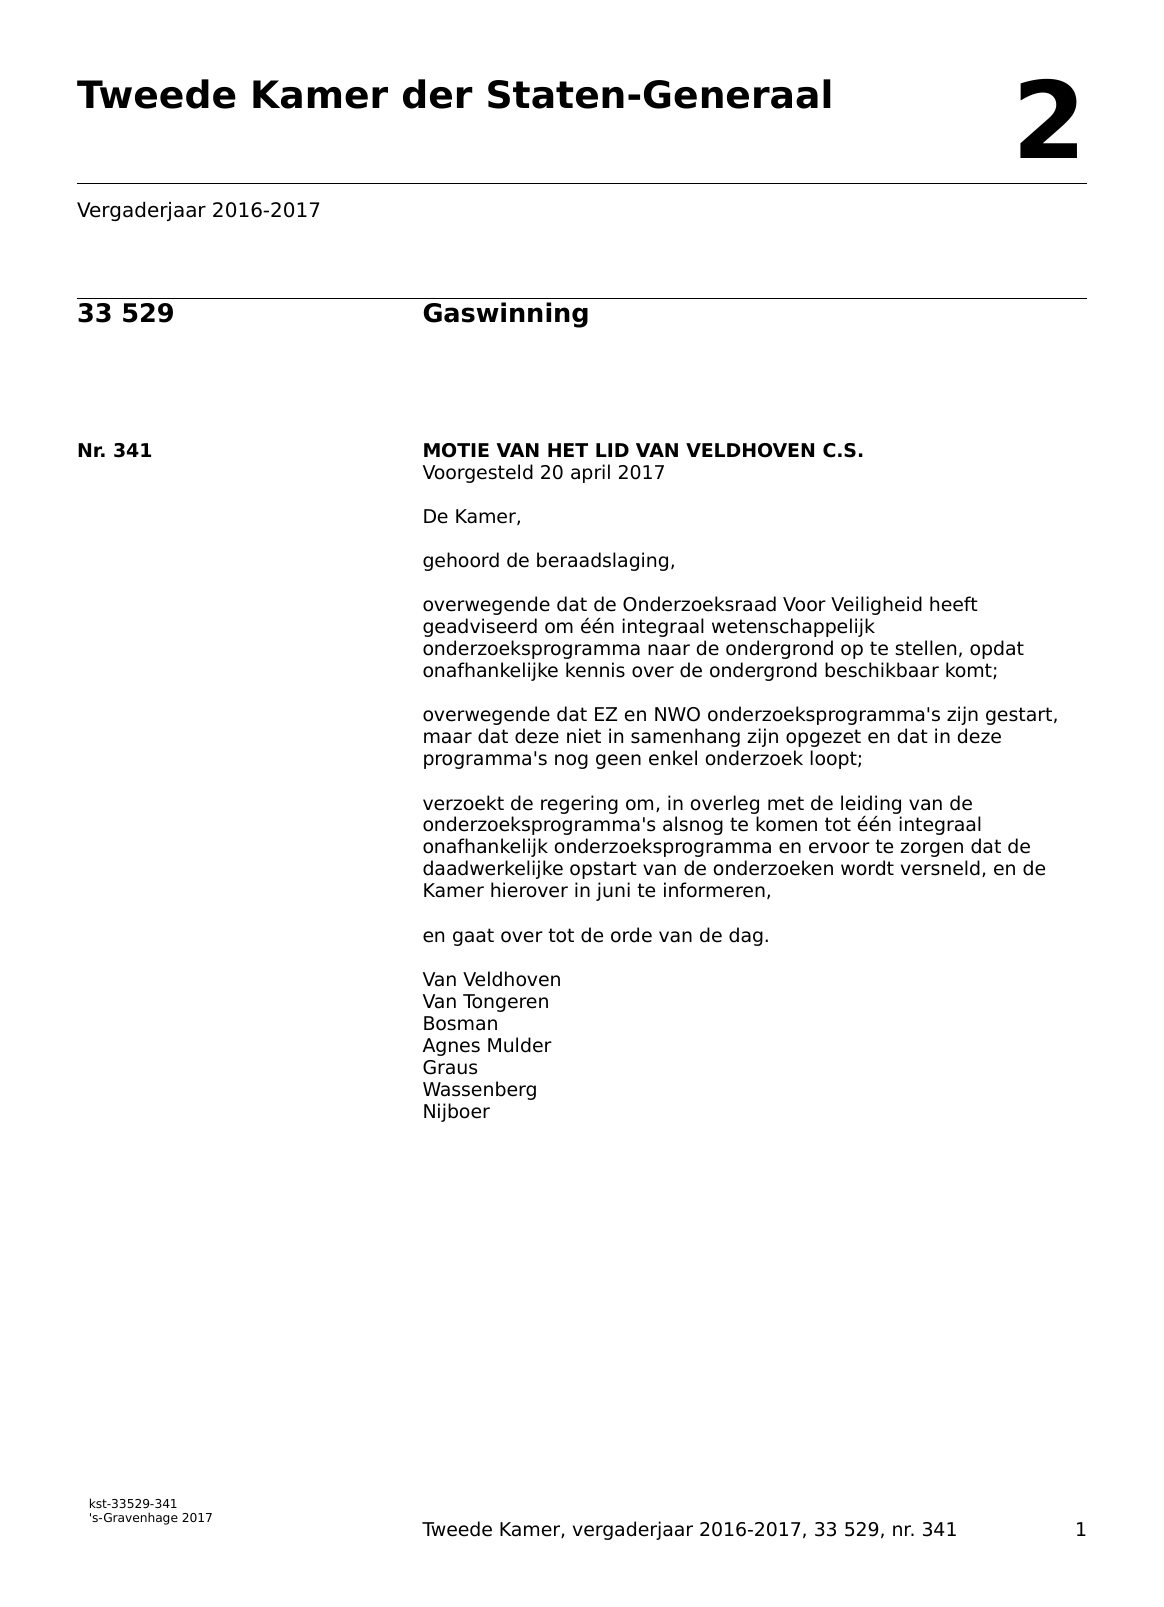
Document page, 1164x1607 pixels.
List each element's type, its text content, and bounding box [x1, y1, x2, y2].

table_header 2 [886, 59, 1087, 183]
text overwegende dat EZ en NWO onderzoeksprogramma's zijn gestart, maar dat deze niet in samenhang zijn opgezet en dat in deze programma's nog geen enkel onderzoek loopt; [422, 704, 1087, 770]
text Bosman [422, 1013, 1087, 1034]
text overwegende dat de Onderzoeksraad Voor Veiligheid heeft geadviseerd om één integraal wetenschappelijk onderzoeksprogramma naar de ondergrond op te stellen, opdat onafhankelijke kennis over de ondergrond beschikbaar komt; [422, 594, 1087, 682]
text Agnes Mulder [422, 1034, 1087, 1057]
text gehoord de beraadslaging, [422, 550, 1087, 572]
text Van Veldhoven [422, 969, 1087, 991]
table_header Tweede Kamer der Staten-Generaal [77, 59, 886, 183]
text Voorgesteld 20 april 2017 [422, 462, 1087, 484]
subtitle 33 529 Gaswinning [77, 299, 1087, 329]
text verzoekt de regering om, in overleg met de leiding van de onderzoeksprogramma's alsnog te komen tot één integraal onafhankelijk onderzoeksprogramma en ervoor te zorgen dat de daadwerkelijke opstart van de onderzoeken wordt versneld, en de Kamer hierover in juni te informeren, [422, 792, 1087, 902]
table_cell Vergaderjaar 2016-2017 [77, 184, 1087, 298]
text 's-Gravenhage 2017 [88, 1511, 323, 1525]
text Van Tongeren [422, 991, 1087, 1013]
text kst-33529-341 [88, 1497, 323, 1511]
text Wassenberg [422, 1078, 1087, 1101]
subtitle Nr. 341 MOTIE VAN HET LID VAN VELDHOVEN C.S. [77, 440, 1087, 462]
text De Kamer, [422, 506, 1087, 528]
text Nijboer [422, 1101, 1087, 1122]
text en gaat over tot de orde van de dag. [422, 924, 1087, 946]
text Graus [422, 1057, 1087, 1078]
